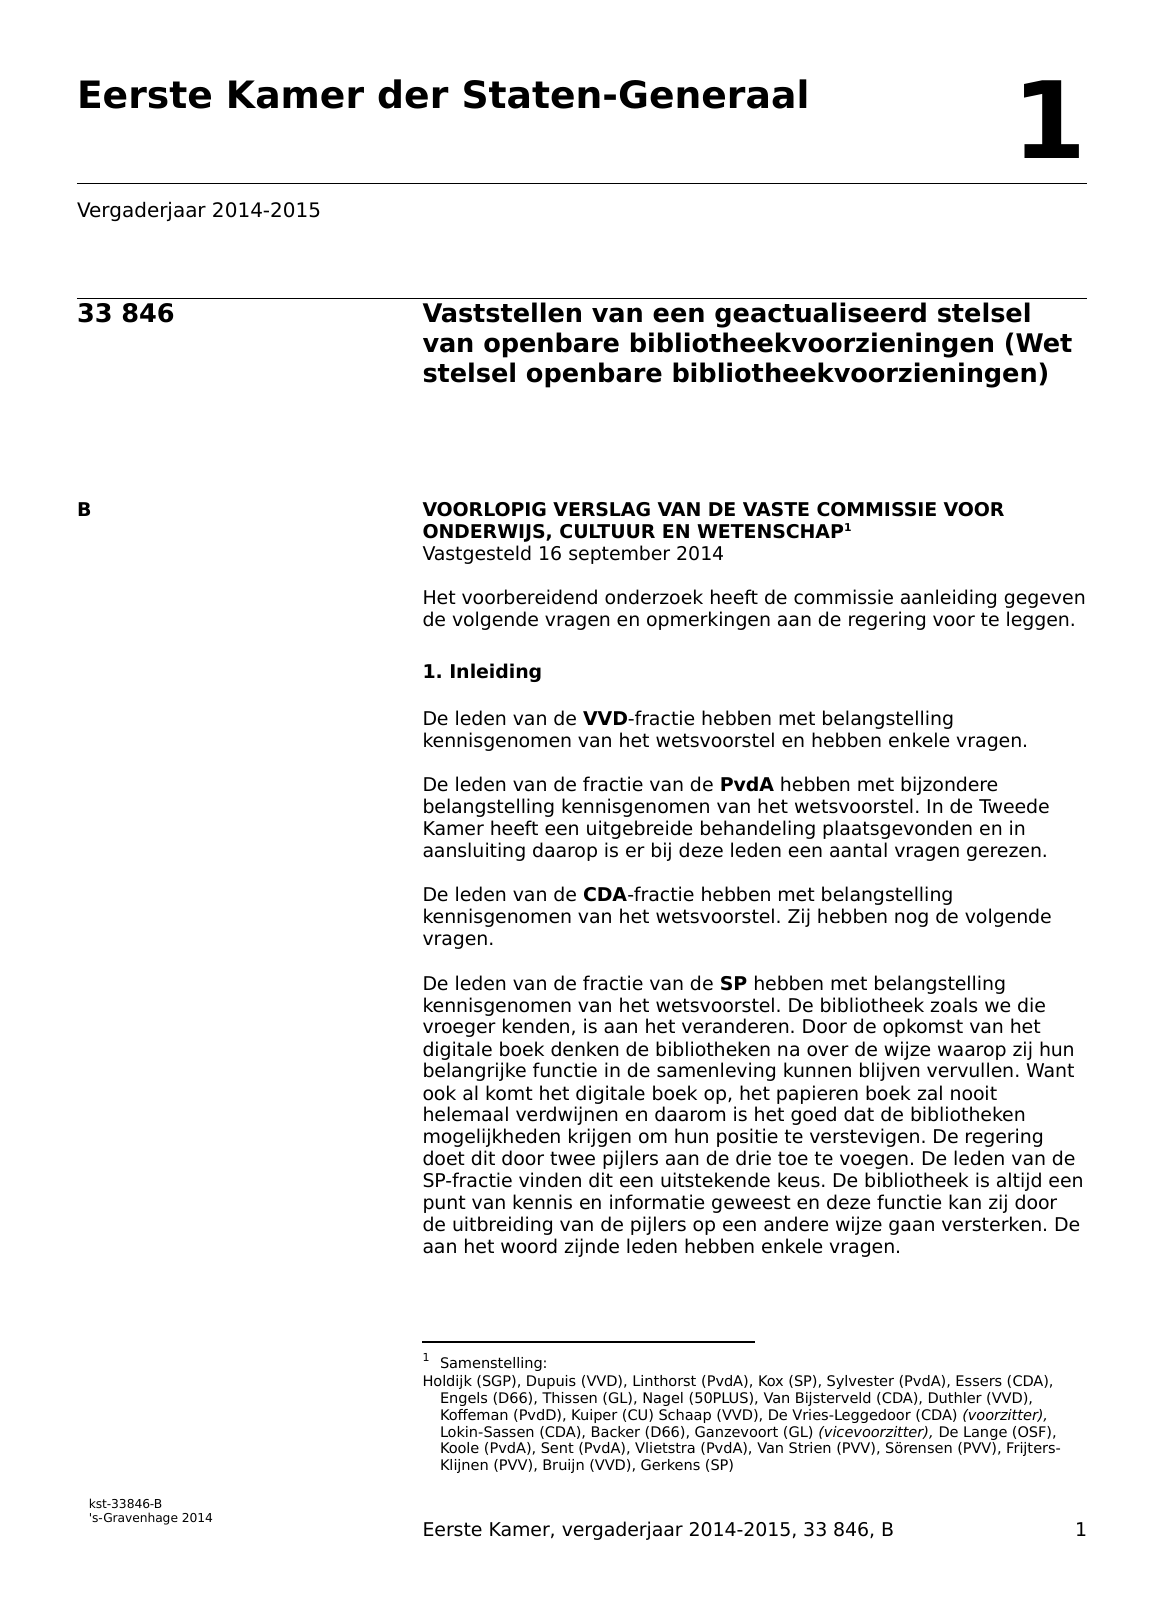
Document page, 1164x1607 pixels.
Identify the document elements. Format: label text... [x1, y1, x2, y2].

text Het voorbereidend onderzoek heeft de commissie aanleiding gegeven de volgende vragen en opmerkingen aan de regering voor te leggen. [422, 587, 1087, 631]
subtitle B VOORLOPIG VERSLAG VAN DE VASTE COMMISSIE VOOR ONDERWIJS, CULTUUR EN WETENSCHAP [77, 499, 1087, 543]
text 's-Gravenhage 2014 [88, 1511, 323, 1525]
text Vastgesteld 16 september 2014 [422, 543, 1087, 565]
subtitle 1. Inleiding [422, 661, 1087, 683]
text De leden van de fractie van de PvdA hebben met bijzondere belangstelling kennisgenomen van het wetsvoorstel. In de Tweede Kamer heeft een uitgebreide behandeling plaatsgevonden en in aansluiting daarop is er bij deze leden een aantal vragen gerezen. [422, 774, 1087, 862]
subtitle 33 846 Vaststellen van een geactualiseerd stelsel van openbare bibliotheekvoorzieningen (Wet stelsel openbare bibliotheekvoorzieningen) [77, 299, 1087, 388]
text De leden van de VVD-fractie hebben met belangstelling kennisgenomen van het wetsvoorstel en hebben enkele vragen. [422, 708, 1087, 752]
text Holdijk (SGP), Dupuis (VVD), Linthorst (PvdA), Kox (SP), Sylvester (PvdA), Essers (CDA), Engels (D66), Thissen (GL), Nagel (50PLUS), Van Bijsterveld (CDA), Duthler (VVD), Koffeman (PvdD), Kuiper (CU) Schaap (VVD), De Vries-Leggedoor (CDA) (voorzitter), Lokin-Sassen (CDA), Backer (D66), Ganzevoort (GL) (vicevoorzitter), De Lange (OSF), Koole (PvdA), Sent (PvdA), Vlietstra (PvdA), Van Strien (PVV), Sörensen (PVV), Frijters-Klijnen (PVV), Bruijn (VVD), Gerkens (SP) [422, 1373, 1087, 1474]
text kst-33846-B [88, 1497, 323, 1511]
table_cell Vergaderjaar 2014-2015 [77, 184, 1087, 298]
table_header Eerste Kamer der Staten-Generaal [77, 59, 886, 183]
table_header 1 [886, 59, 1087, 183]
text De leden van de fractie van de SP hebben met belangstelling kennisgenomen van het wetsvoorstel. De bibliotheek zoals we die vroeger kenden, is aan het veranderen. Door de opkomst van het digitale boek denken de bibliotheken na over de wijze waarop zij hun belangrijke functie in de samenleving kunnen blijven vervullen. Want ook al komt het digitale boek op, het papieren boek zal nooit helemaal verdwijnen en daarom is het goed dat de bibliotheken mogelijkheden krijgen om hun positie te verstevigen. De regering doet dit door twee pijlers aan de drie toe te voegen. De leden van de SP-fractie vinden dit een uitstekende keus. De bibliotheek is altijd een punt van kennis en informatie geweest en deze functie kan zij door de uitbreiding van de pijlers op een andere wijze gaan versterken. De aan het woord zijnde leden hebben enkele vragen. [422, 972, 1087, 1258]
text Samenstelling: [422, 1351, 1087, 1373]
text De leden van de CDA-fractie hebben met belangstelling kennisgenomen van het wetsvoorstel. Zij hebben nog de volgende vragen. [422, 884, 1087, 950]
